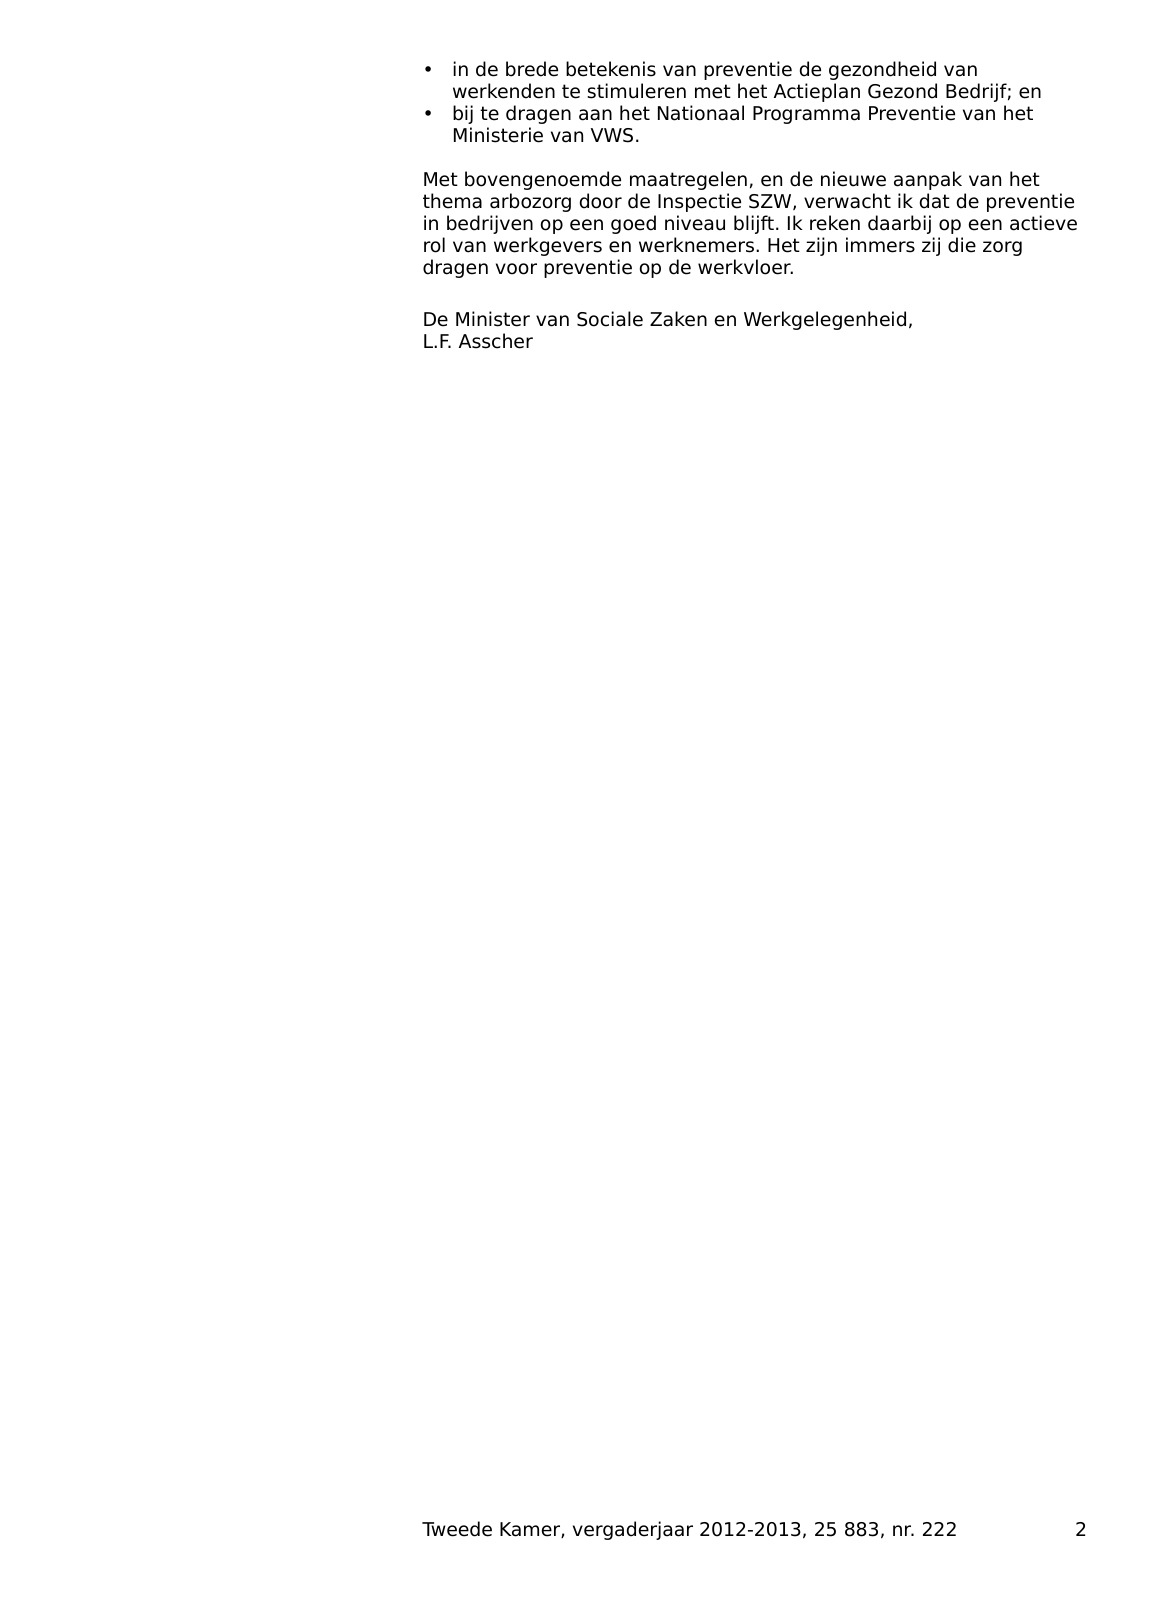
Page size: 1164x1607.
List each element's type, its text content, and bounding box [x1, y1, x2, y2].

text De Minister van Sociale Zaken en Werkgelegenheid, L.F. Asscher [422, 309, 1087, 353]
text Met bovengenoemde maatregelen, en de nieuwe aanpak van het thema arbozorg door de Inspectie SZW, verwacht ik dat de preventie in bedrijven op een goed niveau blijft. Ik reken daarbij op een actieve rol van werkgevers en werknemers. Het zijn immers zij die zorg dragen voor preventie op de werkvloer. [422, 169, 1087, 279]
text • in de brede betekenis van preventie de gezondheid van werkenden te stimuleren met het Actieplan Gezond Bedrijf; en [422, 59, 1087, 103]
text • bij te dragen aan het Nationaal Programma Preventie van het Ministerie van VWS. [422, 103, 1087, 147]
